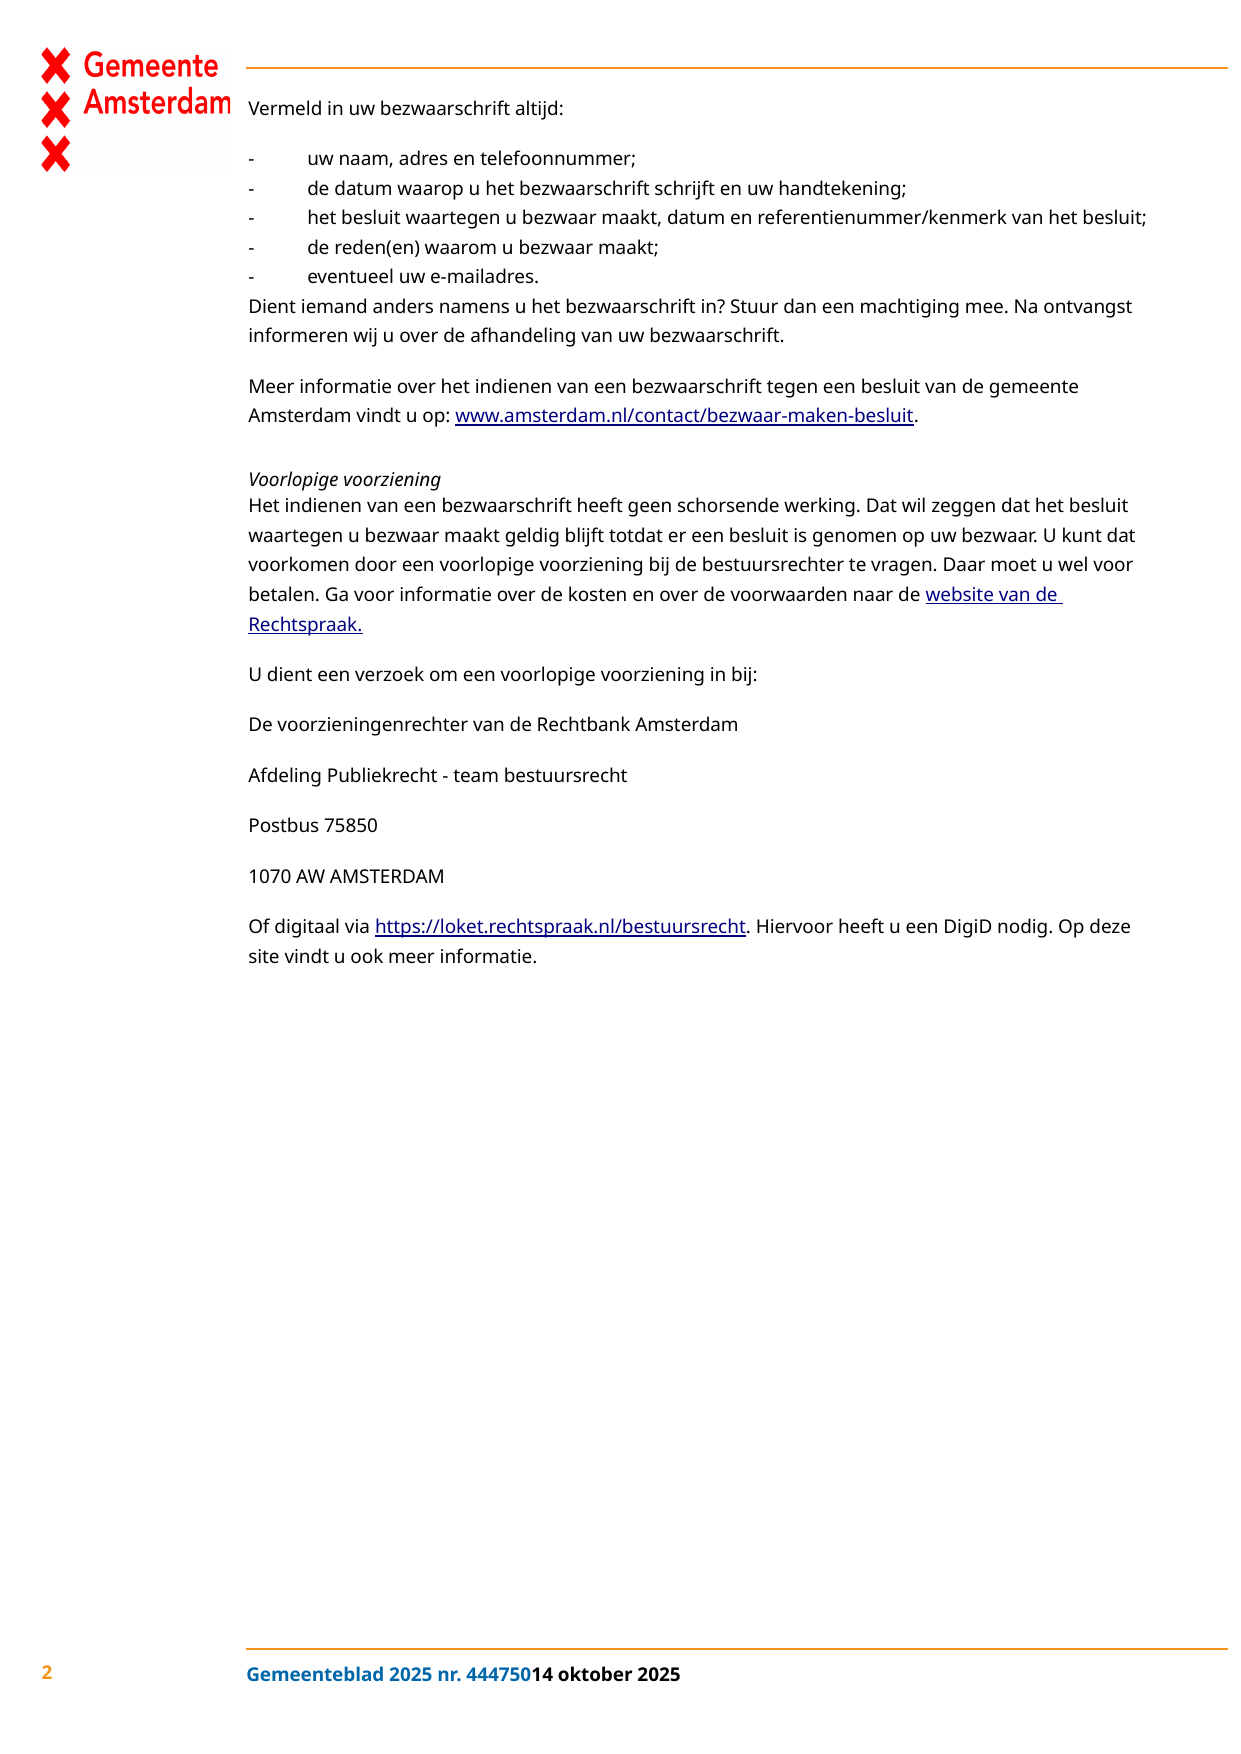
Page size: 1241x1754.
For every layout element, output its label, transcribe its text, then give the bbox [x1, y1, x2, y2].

text Afdeling Publiekrecht - team bestuursrecht [248, 762, 1152, 788]
list eventueel uw e-mailadres. [248, 263, 1152, 289]
list de datum waarop u het bezwaarschrift schrijft en uw handtekening; [248, 175, 1152, 201]
list het besluit waartegen u bezwaar maakt, datum en referentienummer/kenmerk van het besluit; [248, 204, 1152, 230]
list uw naam, adres en telefoonnummer; [248, 145, 1152, 171]
text Het indienen van een bezwaarschrift heeft geen schorsende werking. Dat wil zeggen dat het besluit waartegen u bezwaar maakt geldig blijft totdat er een besluit is genomen op uw bezwaar. U kunt dat voorkomen door een voorlopige voorziening bij de bestuursrechter te vragen. Daar moet u wel voor betalen. Ga voor informatie over de kosten en over de voorwaarden naar de website van de Rechtspraak. [248, 492, 1152, 636]
text Postbus 75850 [248, 812, 1152, 838]
text Dient iemand anders namens u het bezwaarschrift in? Stuur dan een machtiging mee. Na ontvangst informeren wij u over de afhandeling van uw bezwaarschrift. [248, 293, 1152, 348]
text Meer informatie over het indienen van een bezwaarschrift tegen een besluit van de gemeente Amsterdam vindt u op: www.amsterdam.nl/contact/bezwaar-maken-besluit. [248, 373, 1152, 428]
list de reden(en) waarom u bezwaar maakt; [248, 234, 1152, 260]
picture [41, 47, 231, 172]
text Of digitaal via https://loket.rechtspraak.nl/bestuursrecht. Hiervoor heeft u een DigiD nodig. Op deze site vindt u ook meer informatie. [248, 913, 1152, 968]
text 1070 AW AMSTERDAM [248, 863, 1152, 888]
text U dient een verzoek om een voorlopige voorziening in bij: [248, 661, 1152, 687]
text De voorzieningenrechter van de Rechtbank Amsterdam [248, 712, 1152, 737]
text Voorlopige voorziening [248, 467, 1152, 492]
text Vermeld in uw bezwaarschrift altijd: [248, 95, 1152, 121]
